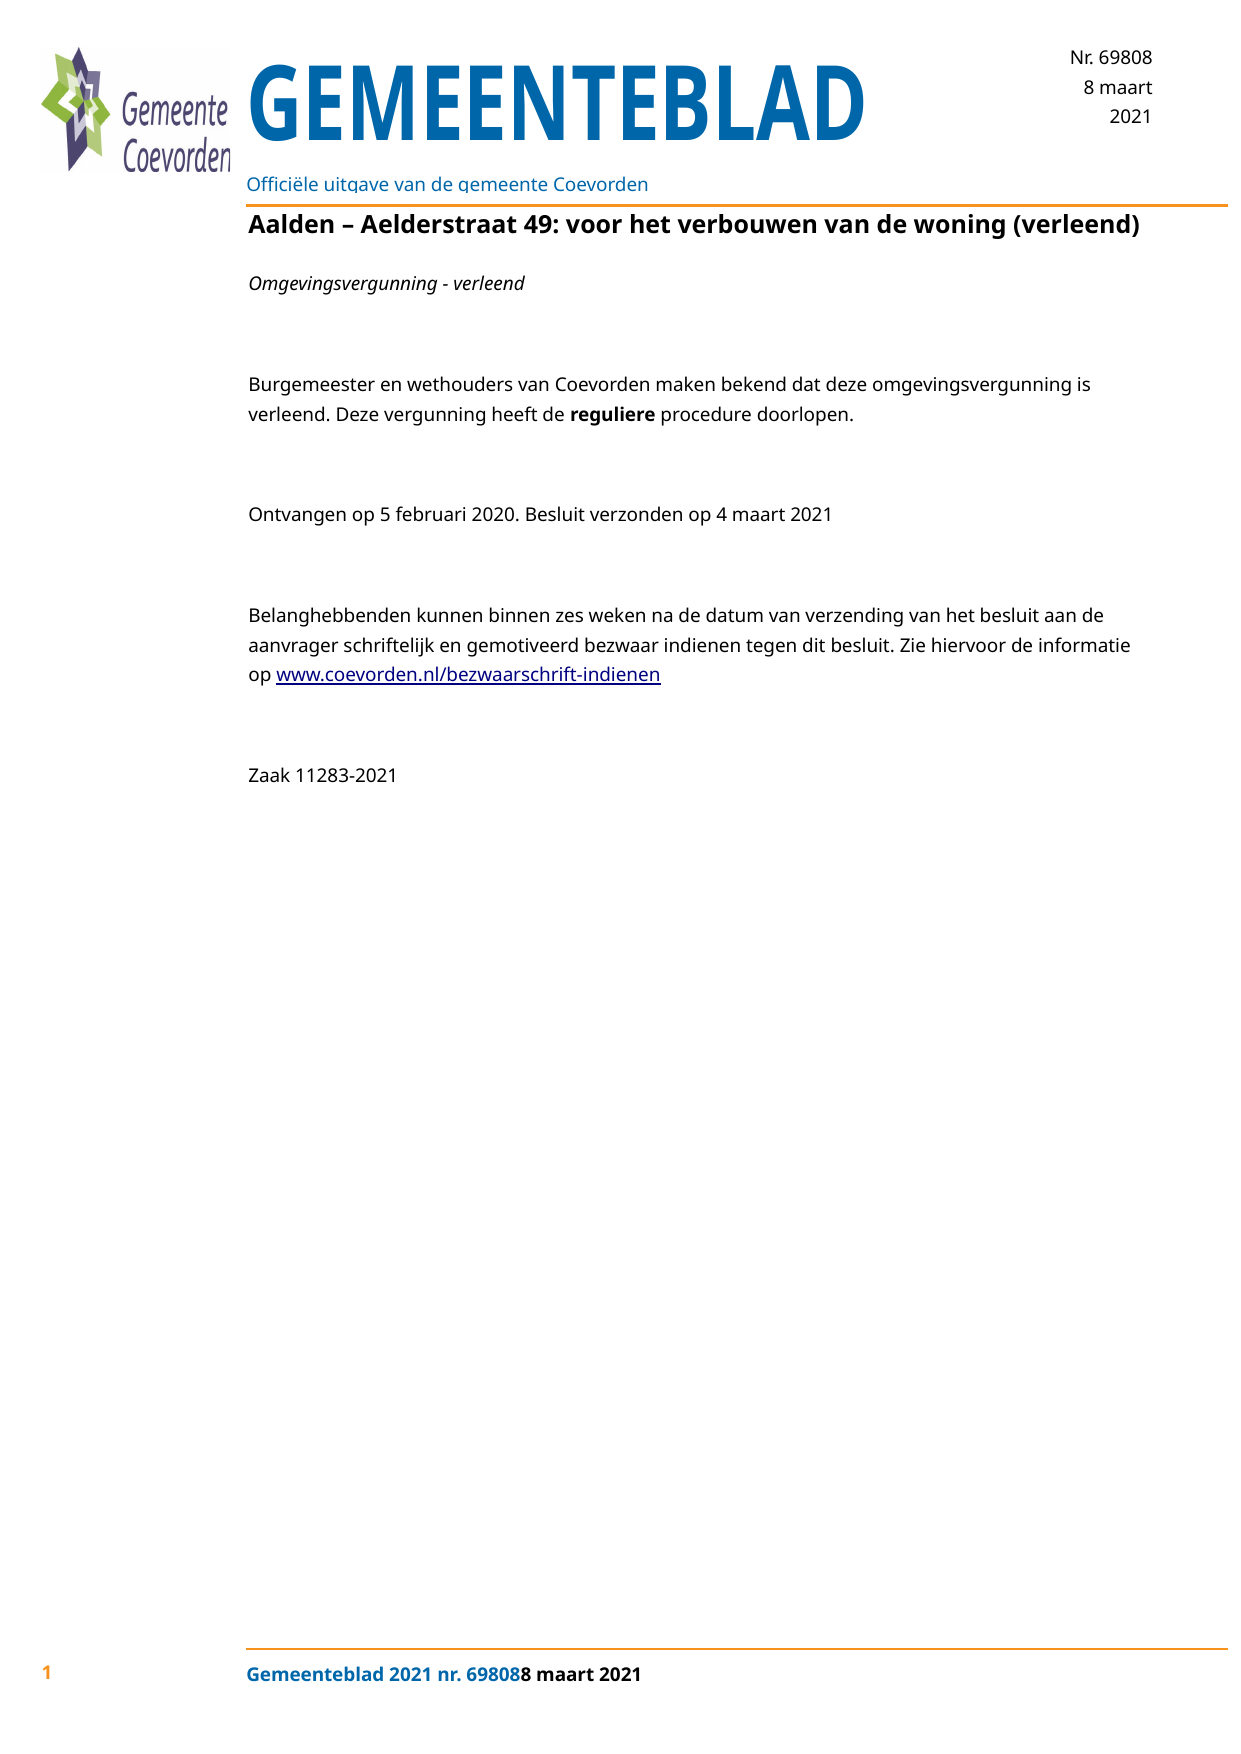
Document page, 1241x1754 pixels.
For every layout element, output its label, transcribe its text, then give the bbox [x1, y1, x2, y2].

text Aalden – Aelderstraat 49: voor het verbouwen van de woning (verleend) [248, 207, 1152, 241]
picture [41, 47, 231, 172]
text Omgevingsvergunning - verleend [248, 270, 1152, 296]
text Zaak 11283-2021 [248, 762, 1152, 788]
text Burgemeester en wethouders van Coevorden maken bekend dat deze omgevingsvergunning is verleend. Deze vergunning heeft de reguliere procedure doorlopen. [248, 371, 1152, 426]
text Belanghebbenden kunnen binnen zes weken na de datum van verzending van het besluit aan de aanvrager schriftelijk en gemotiveerd bezwaar indienen tegen dit besluit. Zie hiervoor de informatie op www.coevorden.nl/bezwaarschrift-indienen [248, 602, 1152, 687]
text Ontvangen op 5 februari 2020. Besluit verzonden op 4 maart 2021 [248, 502, 1152, 527]
